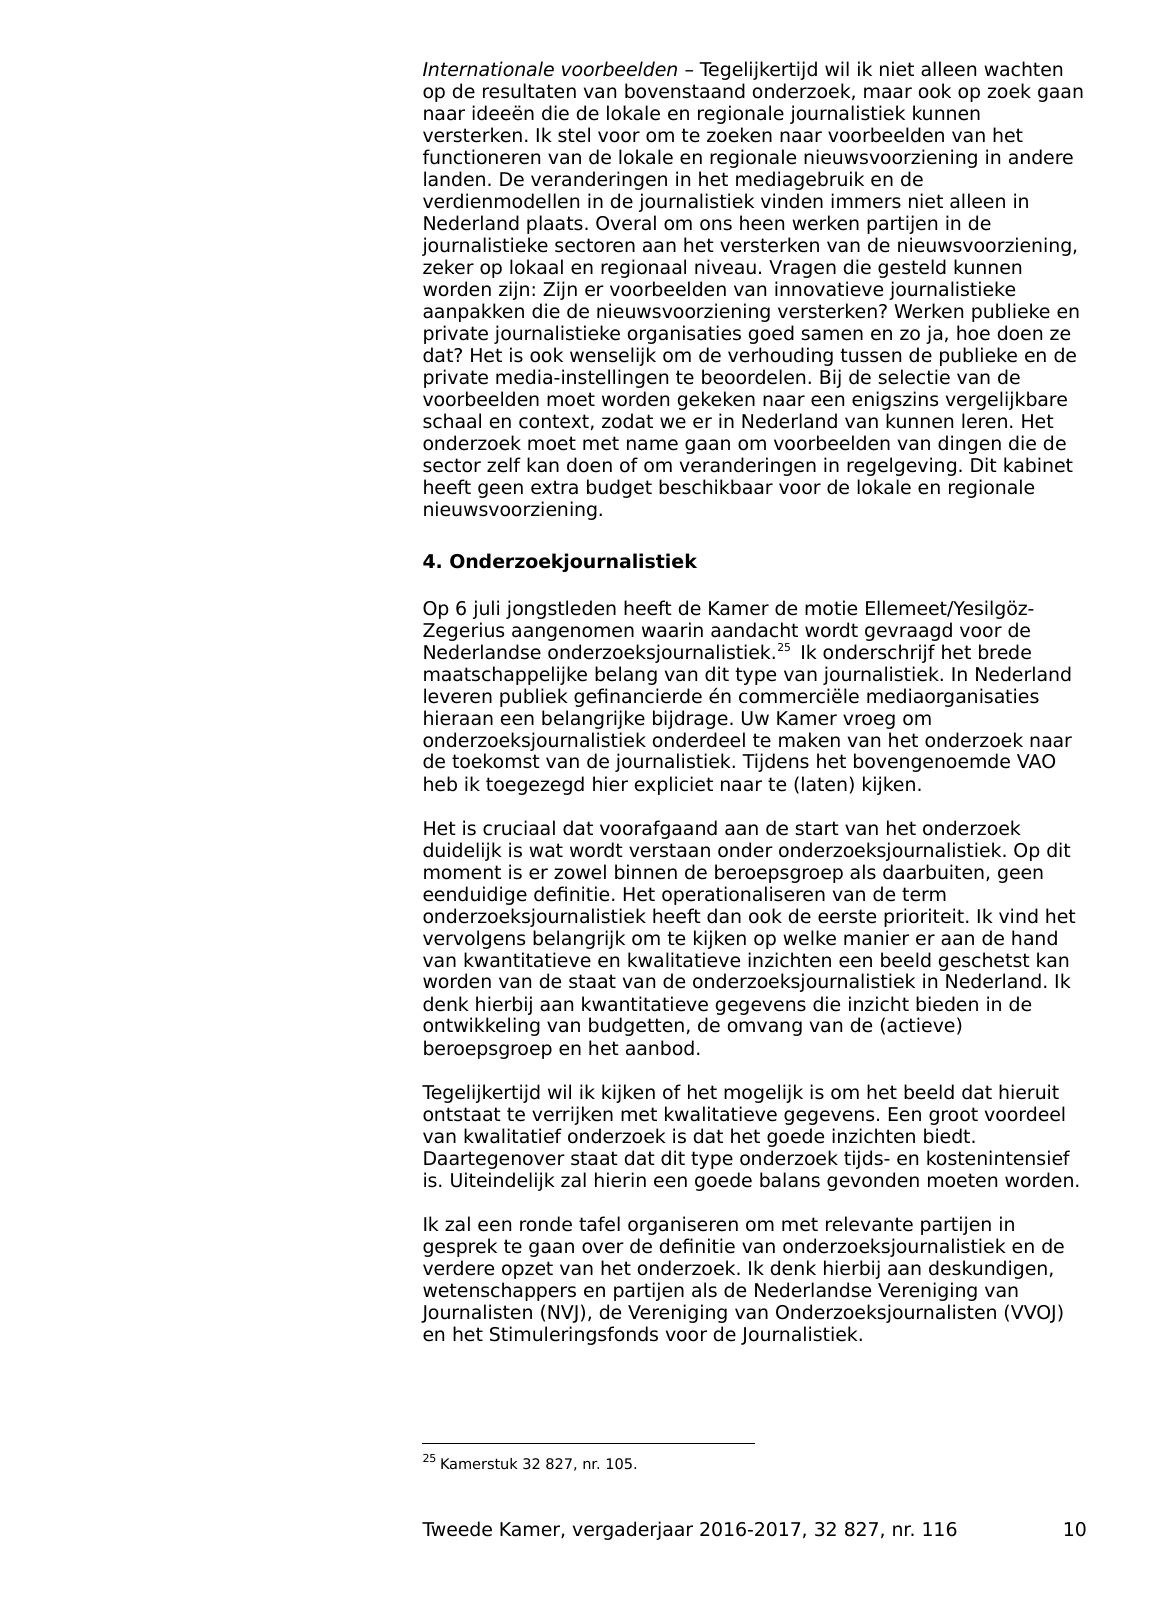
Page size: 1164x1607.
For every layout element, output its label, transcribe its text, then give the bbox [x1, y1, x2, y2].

text Internationale voorbeelden – Tegelijkertijd wil ik niet alleen wachten op de resultaten van bovenstaand onderzoek, maar ook op zoek gaan naar ideeën die de lokale en regionale journalistiek kunnen versterken. Ik stel voor om te zoeken naar voorbeelden van het functioneren van de lokale en regionale nieuwsvoorziening in andere landen. De veranderingen in het mediagebruik en de verdienmodellen in de journalistiek vinden immers niet alleen in Nederland plaats. Overal om ons heen werken partijen in de journalistieke sectoren aan het versterken van de nieuwsvoorziening, zeker op lokaal en regionaal niveau. Vragen die gesteld kunnen worden zijn: Zijn er voorbeelden van innovatieve journalistieke aanpakken die de nieuwsvoorziening versterken? Werken publieke en private journalistieke organisaties goed samen en zo ja, hoe doen ze dat? Het is ook wenselijk om de verhouding tussen de publieke en de private media-instellingen te beoordelen. Bij de selectie van de voorbeelden moet worden gekeken naar een enigszins vergelijkbare schaal en context, zodat we er in Nederland van kunnen leren. Het onderzoek moet met name gaan om voorbeelden van dingen die de sector zelf kan doen of om veranderingen in regelgeving. Dit kabinet heeft geen extra budget beschikbaar voor de lokale en regionale nieuwsvoorziening. [422, 59, 1087, 521]
text Het is cruciaal dat voorafgaand aan de start van het onderzoek duidelijk is wat wordt verstaan onder onderzoeksjournalistiek. Op dit moment is er zowel binnen de beroepsgroep als daarbuiten, geen eenduidige definitie. Het operationaliseren van de term onderzoeksjournalistiek heeft dan ook de eerste prioriteit. Ik vind het vervolgens belangrijk om te kijken op welke manier er aan de hand van kwantitatieve en kwalitatieve inzichten een beeld geschetst kan worden van de staat van de onderzoeksjournalistiek in Nederland. Ik denk hierbij aan kwantitatieve gegevens die inzicht bieden in de ontwikkeling van budgetten, de omvang van de (actieve) beroepsgroep en het aanbod. [422, 818, 1087, 1059]
text Kamerstuk 32 827, nr. 105. [422, 1452, 1087, 1474]
text Tegelijkertijd wil ik kijken of het mogelijk is om het beeld dat hieruit ontstaat te verrijken met kwalitatieve gegevens. Een groot voordeel van kwalitatief onderzoek is dat het goede inzichten biedt. Daartegenover staat dat dit type onderzoek tijds- en kostenintensief is. Uiteindelijk zal hierin een goede balans gevonden moeten worden. [422, 1082, 1087, 1191]
subtitle 4. Onderzoekjournalistiek [422, 551, 1087, 573]
text Op 6 juli jongstleden heeft de Kamer de motie Ellemeet/Yesilgöz-Zegerius aangenomen waarin aandacht wordt gevraagd voor de Nederlandse onderzoeksjournalistiek. Ik onderschrijf het brede maatschappelijke belang van dit type van journalistiek. In Nederland leveren publiek gefinancierde én commerciële mediaorganisaties hieraan een belangrijke bijdrage. Uw Kamer vroeg om onderzoeksjournalistiek onderdeel te maken van het onderzoek naar de toekomst van de journalistiek. Tijdens het bovengenoemde VAO heb ik toegezegd hier expliciet naar te (laten) kijken. [422, 598, 1087, 795]
text Ik zal een ronde tafel organiseren om met relevante partijen in gesprek te gaan over de definitie van onderzoeksjournalistiek en de verdere opzet van het onderzoek. Ik denk hierbij aan deskundigen, wetenschappers en partijen als de Nederlandse Vereniging van Journalisten (NVJ), de Vereniging van Onderzoeksjournalisten (VVOJ) en het Stimuleringsfonds voor de Journalistiek. [422, 1214, 1087, 1346]
